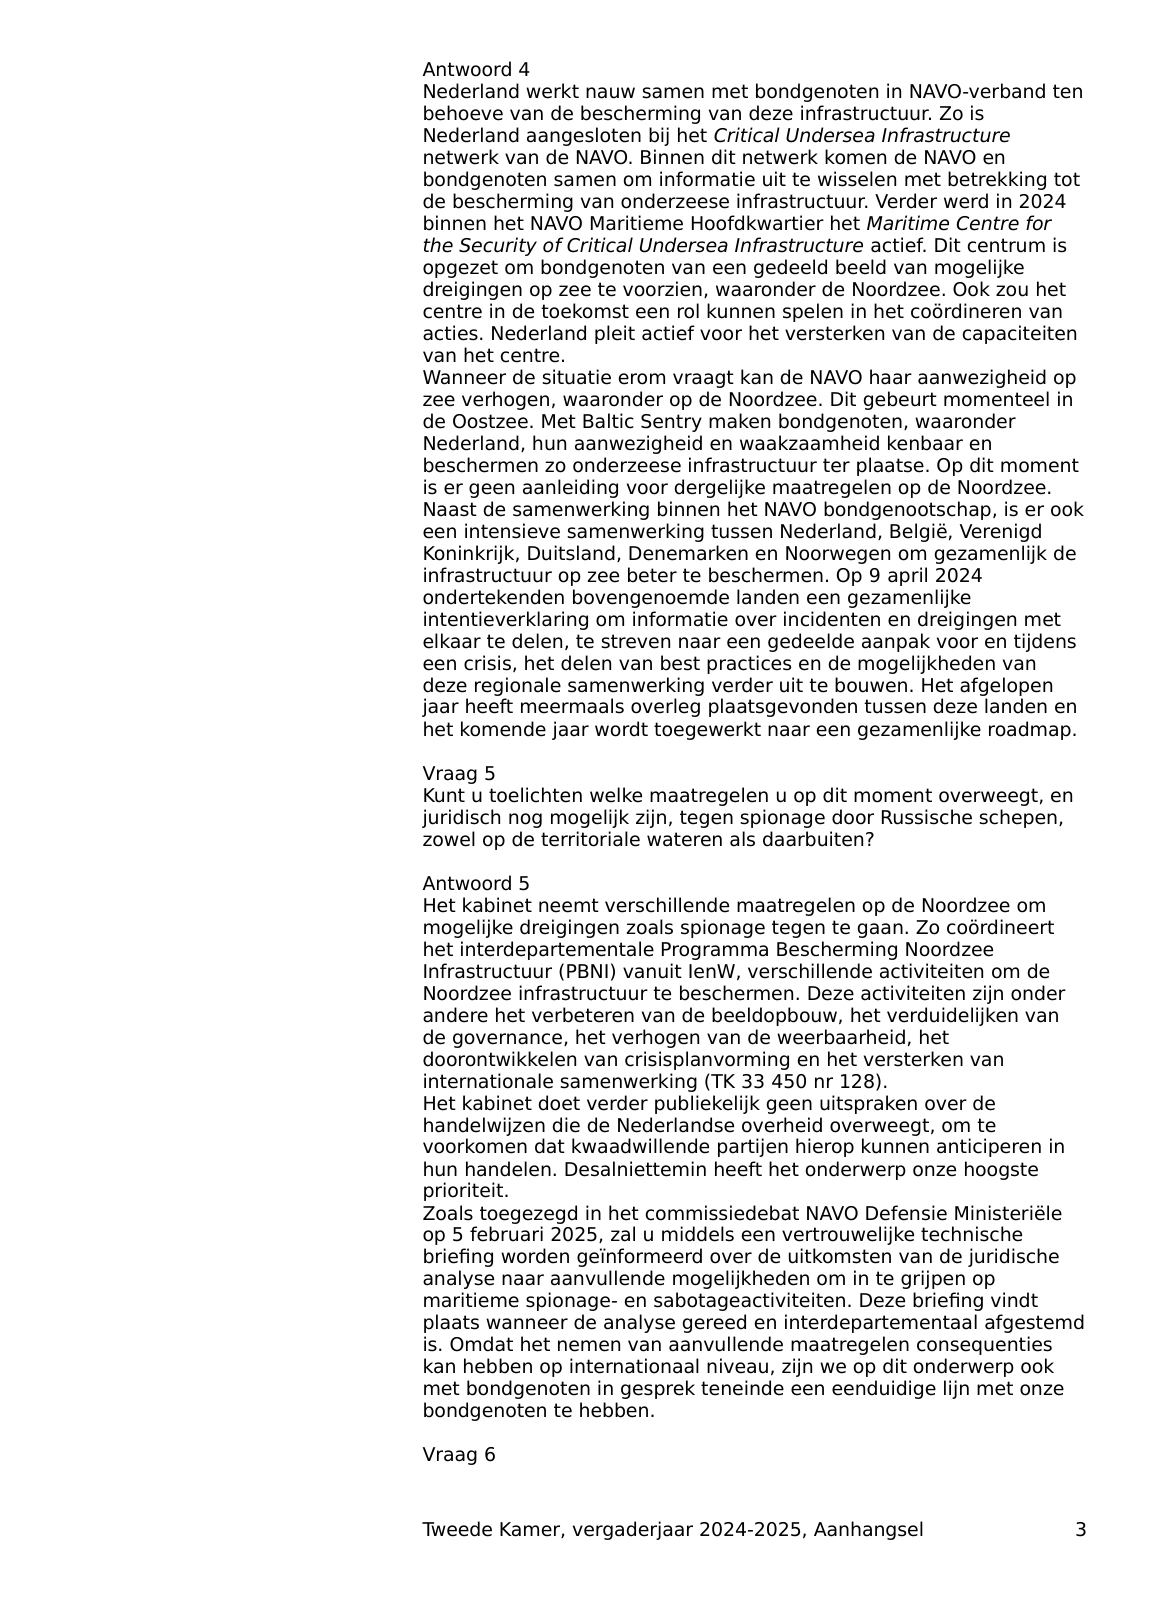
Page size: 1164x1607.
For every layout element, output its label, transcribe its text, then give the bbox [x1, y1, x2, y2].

text Nederland werkt nauw samen met bondgenoten in NAVO-verband ten behoeve van de bescherming van deze infrastructuur. Zo is Nederland aangesloten bij het Critical Undersea Infrastructure netwerk van de NAVO. Binnen dit netwerk komen de NAVO en bondgenoten samen om informatie uit te wisselen met betrekking tot de bescherming van onderzeese infrastructuur. Verder werd in 2024 binnen het NAVO Maritieme Hoofdkwartier het Maritime Centre for the Security of Critical Undersea Infrastructure actief. Dit centrum is opgezet om bondgenoten van een gedeeld beeld van mogelijke dreigingen op zee te voorzien, waaronder de Noordzee. Ook zou het centre in de toekomst een rol kunnen spelen in het coördineren van acties. Nederland pleit actief voor het versterken van de capaciteiten van het centre. [422, 81, 1087, 367]
text Antwoord 5 [422, 873, 1087, 895]
text Vraag 5 [422, 763, 1087, 784]
text Vraag 6 [422, 1444, 1087, 1466]
text Het kabinet doet verder publiekelijk geen uitspraken over de handelwijzen die de Nederlandse overheid overweegt, om te voorkomen dat kwaadwillende partijen hierop kunnen anticiperen in hun handelen. Desalniettemin heeft het onderwerp onze hoogste prioriteit. [422, 1092, 1087, 1202]
text Zoals toegezegd in het commissiedebat NAVO Defensie Ministeriële op 5 februari 2025, zal u middels een vertrouwelijke technische briefing worden geïnformeerd over de uitkomsten van de juridische analyse naar aanvullende mogelijkheden om in te grijpen op maritieme spionage- en sabotageactiviteiten. Deze briefing vindt plaats wanneer de analyse gereed en interdepartementaal afgestemd is. Omdat het nemen van aanvullende maatregelen consequenties kan hebben op internationaal niveau, zijn we op dit onderwerp ook met bondgenoten in gesprek teneinde een eenduidige lijn met onze bondgenoten te hebben. [422, 1202, 1087, 1422]
text Naast de samenwerking binnen het NAVO bondgenootschap, is er ook een intensieve samenwerking tussen Nederland, België, Verenigd Koninkrijk, Duitsland, Denemarken en Noorwegen om gezamenlijk de infrastructuur op zee beter te beschermen. Op 9 april 2024 ondertekenden bovengenoemde landen een gezamenlijke intentieverklaring om informatie over incidenten en dreigingen met elkaar te delen, te streven naar een gedeelde aanpak voor en tijdens een crisis, het delen van best practices en de mogelijkheden van deze regionale samenwerking verder uit te bouwen. Het afgelopen jaar heeft meermaals overleg plaatsgevonden tussen deze landen en het komende jaar wordt toegewerkt naar een gezamenlijke roadmap. [422, 499, 1087, 740]
text Antwoord 4 [422, 59, 1087, 81]
text Kunt u toelichten welke maatregelen u op dit moment overweegt, en juridisch nog mogelijk zijn, tegen spionage door Russische schepen, zowel op de territoriale wateren als daarbuiten? [422, 784, 1087, 851]
text Het kabinet neemt verschillende maatregelen op de Noordzee om mogelijke dreigingen zoals spionage tegen te gaan. Zo coördineert het interdepartementale Programma Bescherming Noordzee Infrastructuur (PBNI) vanuit IenW, verschillende activiteiten om de Noordzee infrastructuur te beschermen. Deze activiteiten zijn onder andere het verbeteren van de beeldopbouw, het verduidelijken van de governance, het verhogen van de weerbaarheid, het doorontwikkelen van crisisplanvorming en het versterken van internationale samenwerking (TK 33 450 nr 128). [422, 895, 1087, 1092]
text Wanneer de situatie erom vraagt kan de NAVO haar aanwezigheid op zee verhogen, waaronder op de Noordzee. Dit gebeurt momenteel in de Oostzee. Met Baltic Sentry maken bondgenoten, waaronder Nederland, hun aanwezigheid en waakzaamheid kenbaar en beschermen zo onderzeese infrastructuur ter plaatse. Op dit moment is er geen aanleiding voor dergelijke maatregelen op de Noordzee. [422, 367, 1087, 499]
